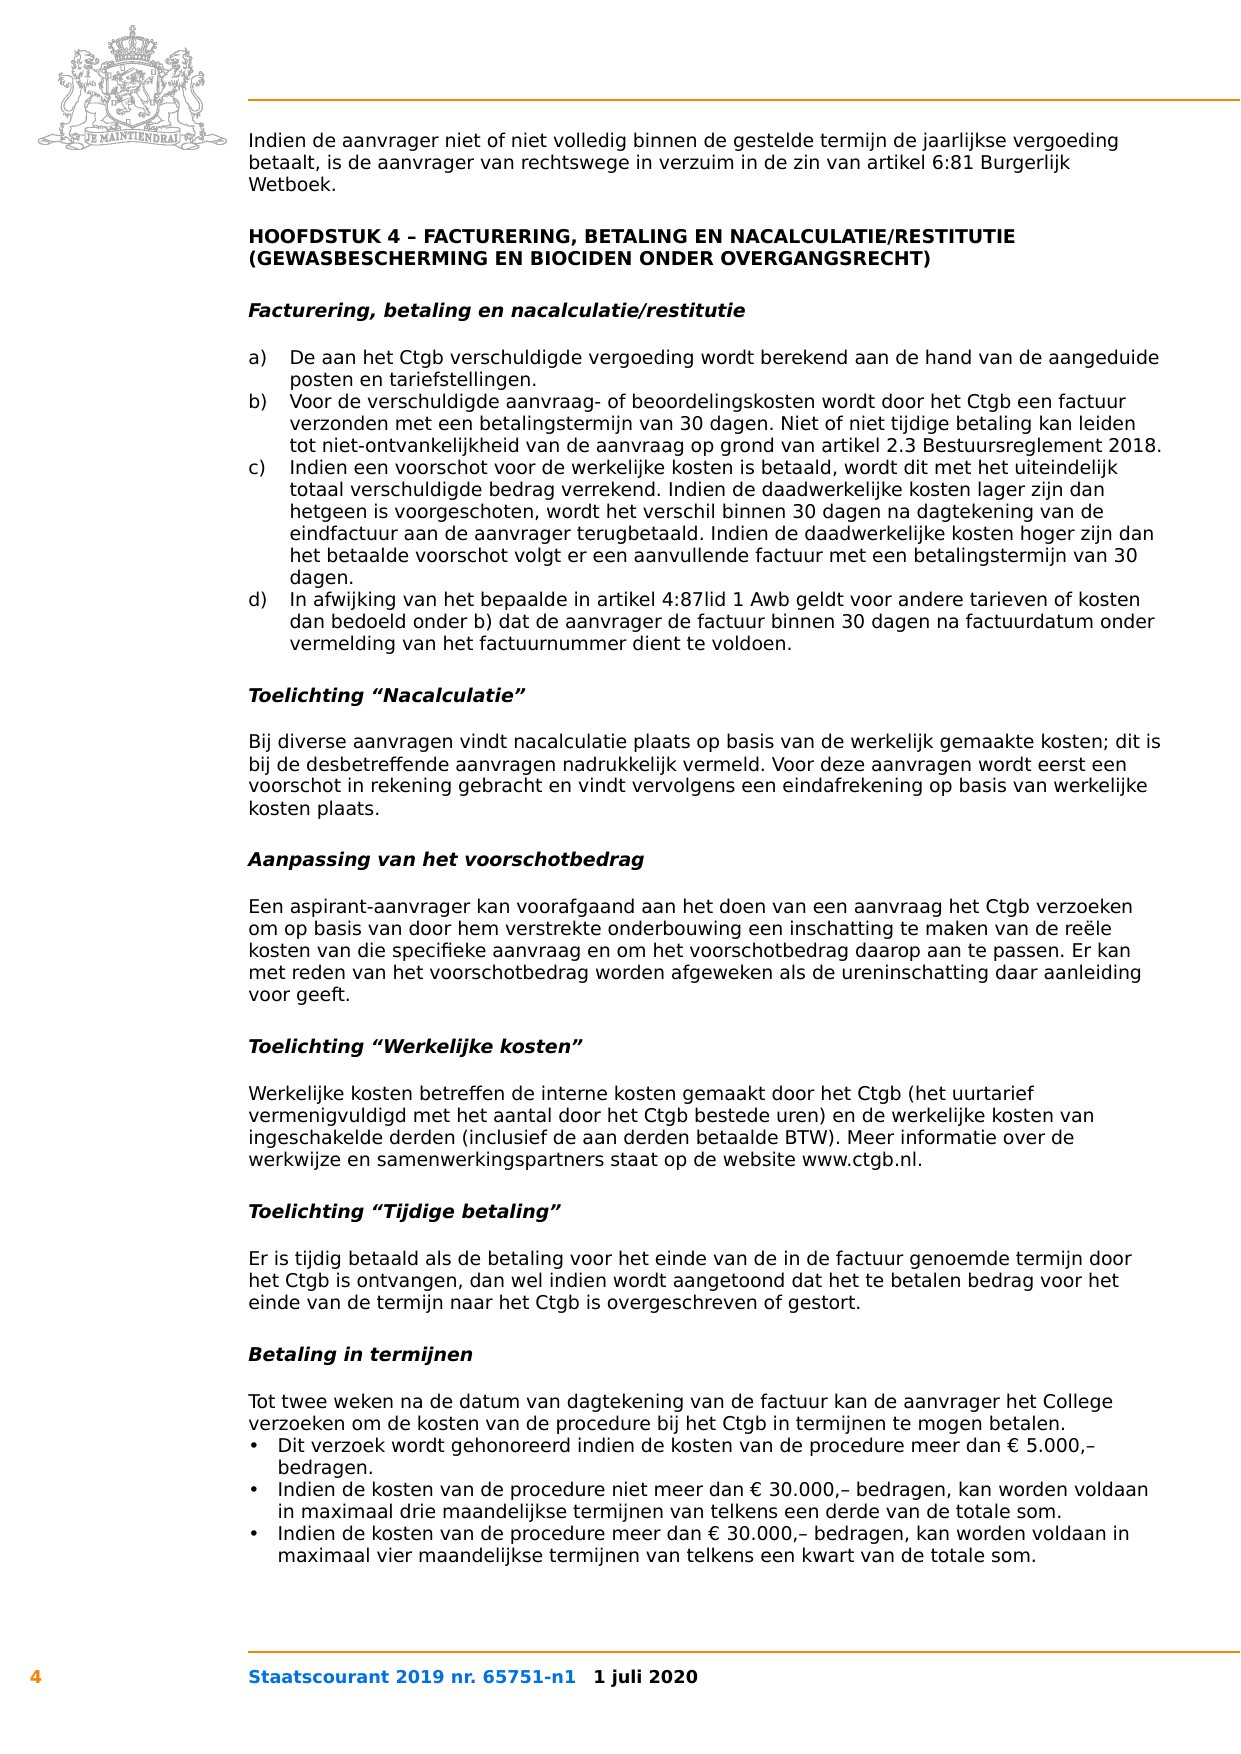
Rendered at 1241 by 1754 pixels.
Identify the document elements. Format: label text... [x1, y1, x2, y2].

text Bij diverse aanvragen vindt nacalculatie plaats op basis van de werkelijk gemaakte kosten; dit is bij de desbetreffende aanvragen nadrukkelijk vermeld. Voor deze aanvragen wordt eerst een voorschot in rekening gebracht en vindt vervolgens een eindafrekening op basis van werkelijke kosten plaats. [248, 731, 1163, 819]
subtitle Aanpassing van het voorschotbedrag [248, 849, 1163, 871]
text Tot twee weken na de datum van dagtekening van de factuur kan de aanvrager het College verzoeken om de kosten van de procedure bij het Ctgb in termijnen te mogen betalen. [248, 1391, 1163, 1435]
picture [38, 25, 227, 150]
text Indien de aanvrager niet of niet volledig binnen de gestelde termijn de jaarlijkse vergoeding betaalt, is de aanvrager van rechtswege in verzuim in de zin van artikel 6:81 Burgerlijk Wetboek. [248, 130, 1163, 196]
text • Dit verzoek wordt gehonoreerd indien de kosten van de procedure meer dan € 5.000,– bedragen. [248, 1435, 1163, 1479]
text Werkelijke kosten betreffen de interne kosten gemaakt door het Ctgb (het uurtarief vermenigvuldigd met het aantal door het Ctgb bestede uren) en de werkelijke kosten van ingeschakelde derden (inclusief de aan derden betaalde BTW). Meer informatie over de werkwijze en samenwerkingspartners staat op de website www.ctgb.nl. [248, 1083, 1163, 1171]
text Er is tijdig betaald als de betaling voor het einde van de in de factuur genoemde termijn door het Ctgb is ontvangen, dan wel indien wordt aangetoond dat het te betalen bedrag voor het einde van de termijn naar het Ctgb is overgeschreven of gestort. [248, 1248, 1163, 1314]
subtitle Toelichting “Werkelijke kosten” [248, 1036, 1163, 1058]
subtitle HOOFDSTUK 4 – FACTURERING, BETALING EN NACALCULATIE/RESTITUTIE (GEWASBESCHERMING EN BIOCIDEN ONDER OVERGANGSRECHT) [248, 226, 1163, 270]
subtitle Betaling in termijnen [248, 1344, 1163, 1366]
text d) In afwijking van het bepaalde in artikel 4:87lid 1 Awb geldt voor andere tarieven of kosten dan bedoeld onder b) dat de aanvrager de factuur binnen 30 dagen na factuurdatum onder vermelding van het factuurnummer dient te voldoen. [248, 588, 1163, 654]
text • Indien de kosten van de procedure meer dan € 30.000,– bedragen, kan worden voldaan in maximaal vier maandelijkse termijnen van telkens een kwart van de totale som. [248, 1523, 1163, 1567]
text b) Voor de verschuldigde aanvraag- of beoordelingskosten wordt door het Ctgb een factuur verzonden met een betalingstermijn van 30 dagen. Niet of niet tijdige betaling kan leiden tot niet-ontvankelijkheid van de aanvraag op grond van artikel 2.3 Bestuursreglement 2018. [248, 391, 1163, 457]
subtitle Toelichting “Tijdige betaling” [248, 1201, 1163, 1223]
subtitle Toelichting “Nacalculatie” [248, 684, 1163, 706]
text • Indien de kosten van de procedure niet meer dan € 30.000,– bedragen, kan worden voldaan in maximaal drie maandelijkse termijnen van telkens een derde van de totale som. [248, 1479, 1163, 1523]
text Een aspirant-aanvrager kan voorafgaand aan het doen van een aanvraag het Ctgb verzoeken om op basis van door hem verstrekte onderbouwing een inschatting te maken van de reële kosten van die specifieke aanvraag en om het voorschotbedrag daarop aan te passen. Er kan met reden van het voorschotbedrag worden afgeweken als de ureninschatting daar aanleiding voor geeft. [248, 896, 1163, 1006]
subtitle Facturering, betaling en nacalculatie/restitutie [248, 300, 1163, 322]
text a) De aan het Ctgb verschuldigde vergoeding wordt berekend aan de hand van de aangeduide posten en tariefstellingen. [248, 347, 1163, 391]
text c) Indien een voorschot voor de werkelijke kosten is betaald, wordt dit met het uiteindelijk totaal verschuldigde bedrag verrekend. Indien de daadwerkelijke kosten lager zijn dan hetgeen is voorgeschoten, wordt het verschil binnen 30 dagen na dagtekening van de eindfactuur aan de aanvrager terugbetaald. Indien de daadwerkelijke kosten hoger zijn dan het betaalde voorschot volgt er een aanvullende factuur met een betalingstermijn van 30 dagen. [248, 457, 1163, 588]
